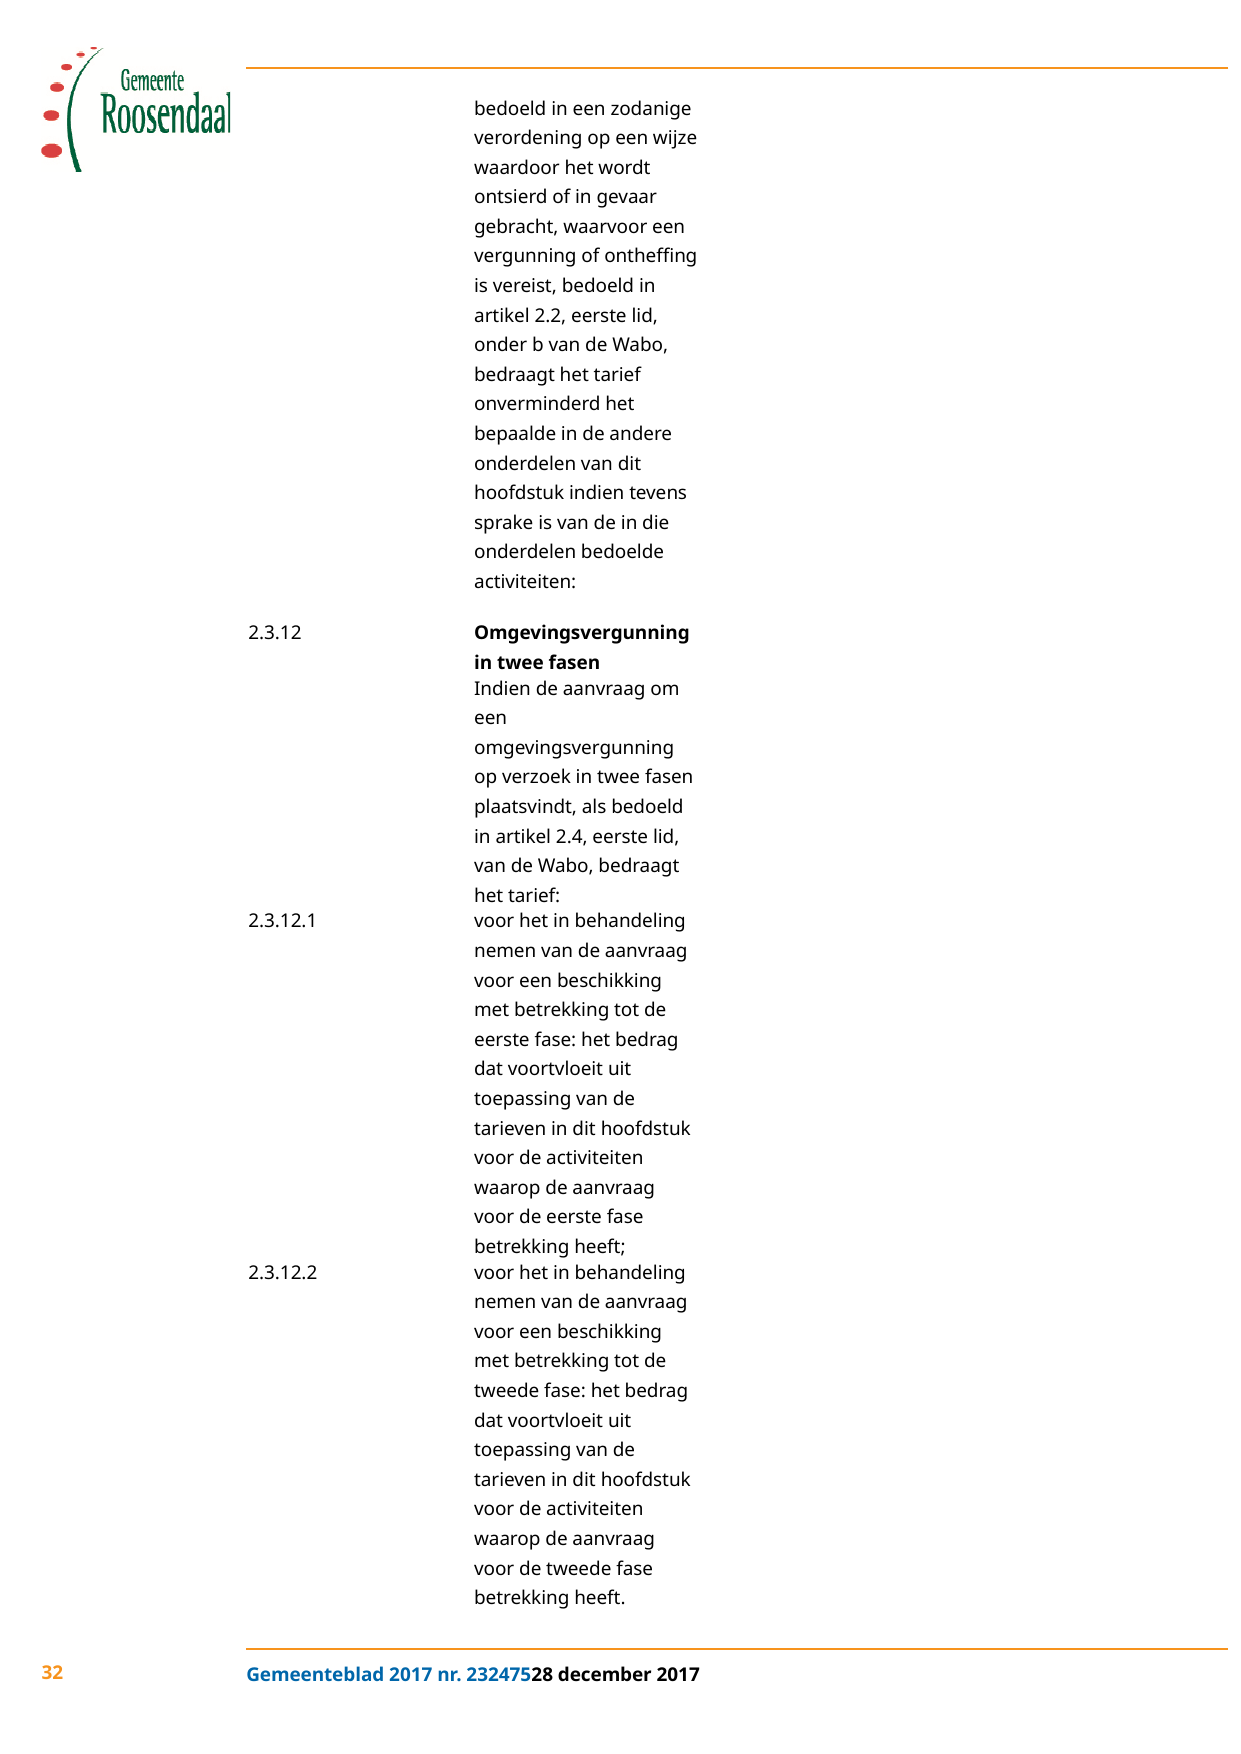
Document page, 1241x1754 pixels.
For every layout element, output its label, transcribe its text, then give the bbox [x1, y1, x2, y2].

picture [41, 47, 231, 172]
table_cell [700, 620, 926, 675]
table_cell [248, 594, 474, 619]
table_cell [926, 620, 1152, 675]
table_cell 2.3.12.2 [248, 1259, 474, 1610]
table_cell [926, 1259, 1152, 1610]
table_cell Omgevingsvergunning in twee fasen [474, 620, 700, 675]
table_cell Indien de aanvraag om een omgevingsvergunning op verzoek in twee fasen plaatsvindt, als bedoeld in artikel 2.4, eerste lid, van de Wabo, bedraagt het tarief: [474, 675, 700, 908]
table_cell voor het in behandeling nemen van de aanvraag voor een beschikking met betrekking tot de eerste fase: het bedrag dat voortvloeit uit toepassing van de tarieven in dit hoofdstuk voor de activiteiten waarop de aanvraag voor de eerste fase betrekking heeft; [474, 908, 700, 1259]
table_cell [700, 908, 926, 1259]
table_cell [700, 594, 926, 619]
table_cell [926, 908, 1152, 1259]
table_cell [700, 95, 926, 594]
table_cell [926, 95, 1152, 594]
table_cell [248, 675, 474, 908]
table_cell voor het in behandeling nemen van de aanvraag voor een beschikking met betrekking tot de tweede fase: het bedrag dat voortvloeit uit toepassing van de tarieven in dit hoofdstuk voor de activiteiten waarop de aanvraag voor de tweede fase betrekking heeft. [474, 1259, 700, 1610]
table_cell 2.3.12.1 [248, 908, 474, 1259]
table_cell [926, 594, 1152, 619]
table_cell [926, 675, 1152, 908]
table_cell [474, 594, 700, 619]
table_cell 2.3.12 [248, 620, 474, 675]
table_cell [248, 95, 474, 594]
table_cell [700, 675, 926, 908]
table_cell bedoeld in een zodanige verordening op een wijze waardoor het wordt ontsierd of in gevaar gebracht, waarvoor een vergunning of ontheffing is vereist, bedoeld in artikel 2.2, eerste lid, onder b van de Wabo, bedraagt het tarief onverminderd het bepaalde in de andere onderdelen van dit hoofdstuk indien tevens sprake is van de in die onderdelen bedoelde activiteiten: [474, 95, 700, 594]
table_cell [700, 1259, 926, 1610]
